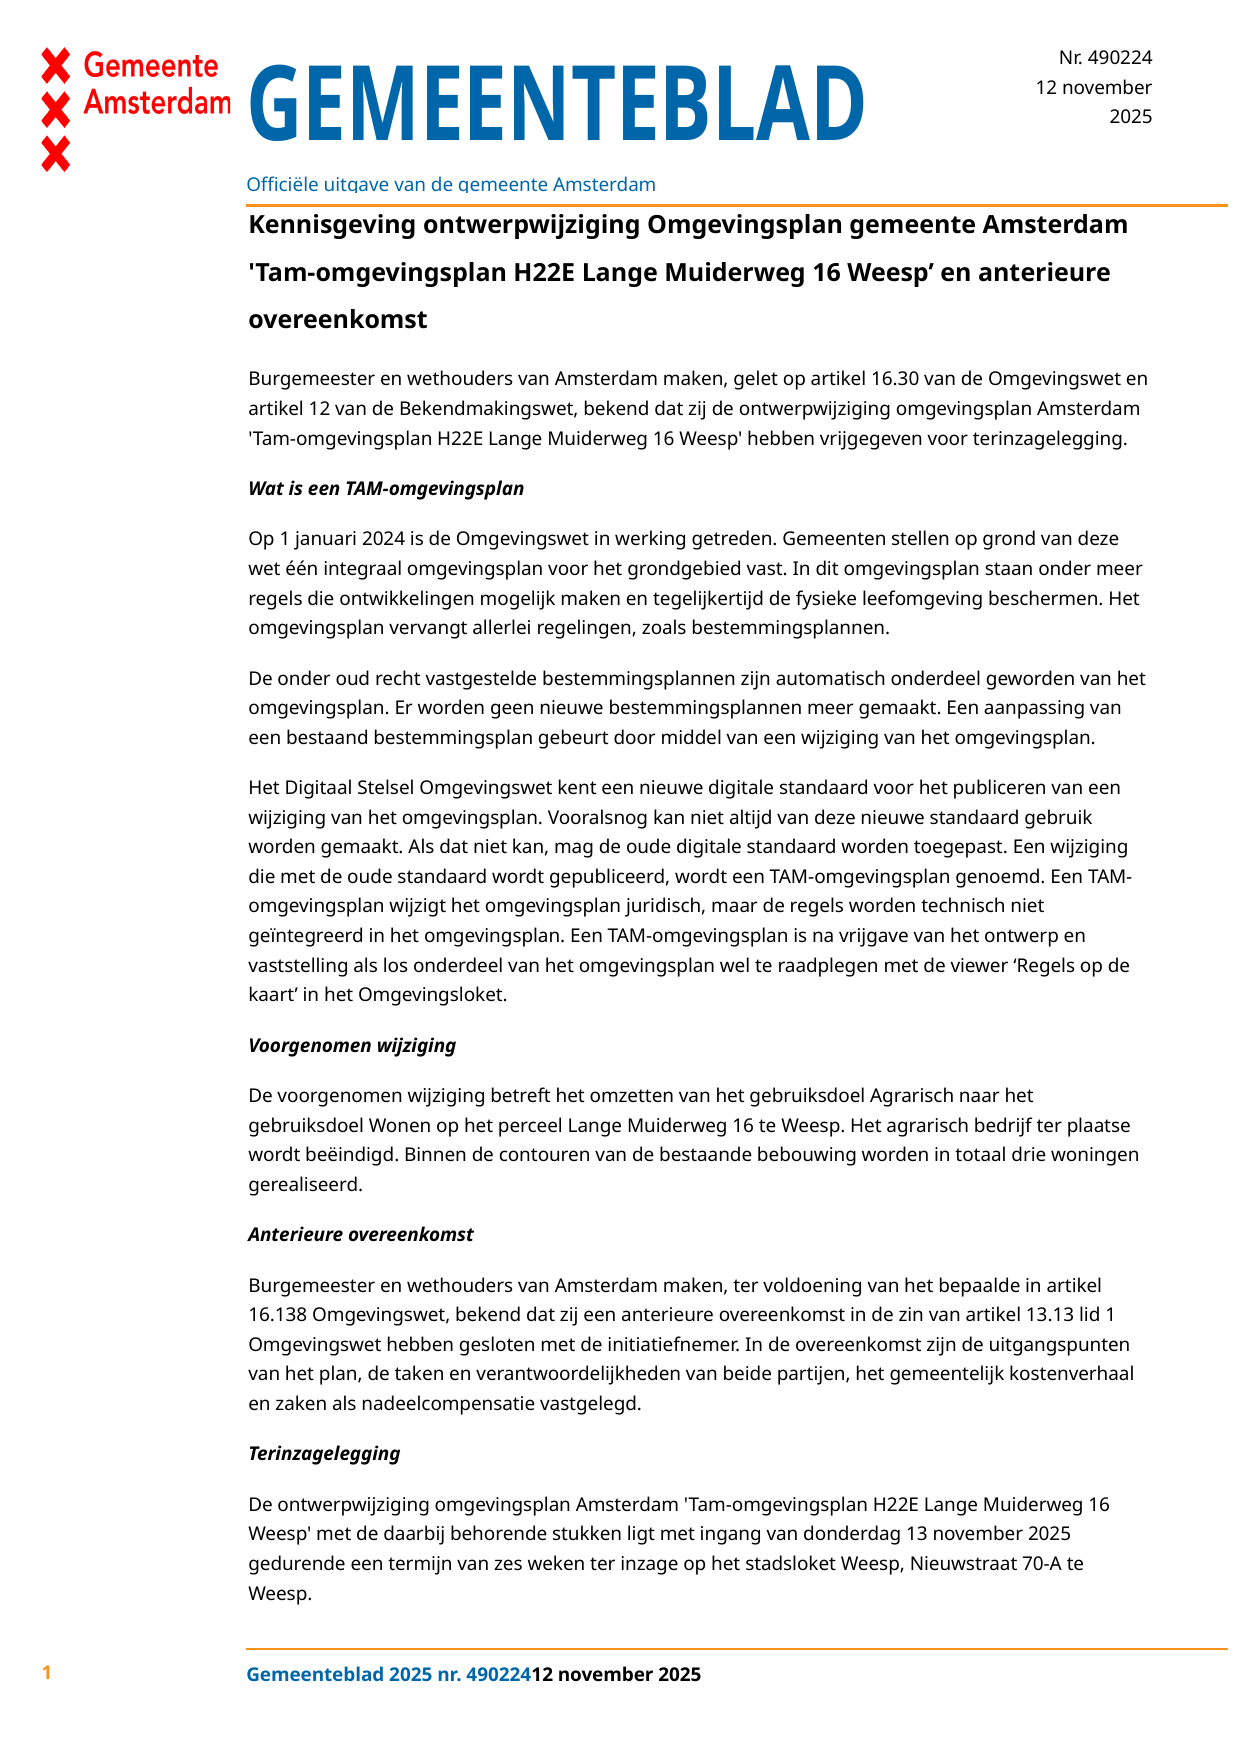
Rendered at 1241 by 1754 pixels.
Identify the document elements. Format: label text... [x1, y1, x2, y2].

text De ontwerpwijziging omgevingsplan Amsterdam 'Tam-omgevingsplan H22E Lange Muiderweg 16 Weesp' met de daarbij behorende stukken ligt met ingang van donderdag 13 november 2025 gedurende een termijn van zes weken ter inzage op het stadsloket Weesp, Nieuwstraat 70-A te Weesp. [248, 1491, 1152, 1605]
text Op 1 januari 2024 is de Omgevingswet in werking getreden. Gemeenten stellen op grond van deze wet één integraal omgevingsplan voor het grondgebied vast. In dit omgevingsplan staan onder meer regels die ontwikkelingen mogelijk maken en tegelijkertijd de fysieke leefomgeving beschermen. Het omgevingsplan vervangt allerlei regelingen, zoals bestemmingsplannen. [248, 526, 1152, 640]
text Voorgenomen wijziging [248, 1032, 1152, 1057]
text Wat is een TAM-omgevingsplan [248, 475, 1152, 501]
picture [41, 47, 231, 172]
text Het Digitaal Stelsel Omgevingswet kent een nieuwe digitale standaard voor het publiceren van een wijziging van het omgevingsplan. Vooralsnog kan niet altijd van deze nieuwe standaard gebruik worden gemaakt. Als dat niet kan, mag de oude digitale standaard worden toegepast. Een wijziging die met de oude standaard wordt gepubliceerd, wordt een TAM-omgevingsplan genoemd. Een TAM-omgevingsplan wijzigt het omgevingsplan juridisch, maar de regels worden technisch niet geïntegreerd in het omgevingsplan. Een TAM-omgevingsplan is na vrijgave van het ontwerp en vaststelling als los onderdeel van het omgevingsplan wel te raadplegen met de viewer ‘Regels op de kaart’ in het Omgevingsloket. [248, 774, 1152, 1007]
text Burgemeester en wethouders van Amsterdam maken, gelet op artikel 16.30 van de Omgevingswet en artikel 12 van de Bekendmakingswet, bekend dat zij de ontwerpwijziging omgevingsplan Amsterdam 'Tam-omgevingsplan H22E Lange Muiderweg 16 Weesp' hebben vrijgegeven voor terinzagelegging. [248, 366, 1152, 450]
text Kennisgeving ontwerpwijziging Omgevingsplan gemeente Amsterdam 'Tam-omgevingsplan H22E Lange Muiderweg 16 Weesp’ en anterieure overeenkomst [248, 207, 1152, 336]
text De voorgenomen wijziging betreft het omzetten van het gebruiksdoel Agrarisch naar het gebruiksdoel Wonen op het perceel Lange Muiderweg 16 te Weesp. Het agrarisch bedrijf ter plaatse wordt beëindigd. Binnen de contouren van de bestaande bebouwing worden in totaal drie woningen gerealiseerd. [248, 1082, 1152, 1197]
text Terinzagelegging [248, 1441, 1152, 1466]
text De onder oud recht vastgestelde bestemmingsplannen zijn automatisch onderdeel geworden van het omgevingsplan. Er worden geen nieuwe bestemmingsplannen meer gemaakt. Een aanpassing van een bestaand bestemmingsplan gebeurt door middel van een wijziging van het omgevingsplan. [248, 665, 1152, 749]
text Burgemeester en wethouders van Amsterdam maken, ter voldoening van het bepaalde in artikel 16.138 Omgevingswet, bekend dat zij een anterieure overeenkomst in de zin van artikel 13.13 lid 1 Omgevingswet hebben gesloten met de initiatiefnemer. In de overeenkomst zijn de uitgangspunten van het plan, de taken en verantwoordelijkheden van beide partijen, het gemeentelijk kostenverhaal en zaken als nadeelcompensatie vastgelegd. [248, 1272, 1152, 1416]
text Anterieure overeenkomst [248, 1221, 1152, 1247]
